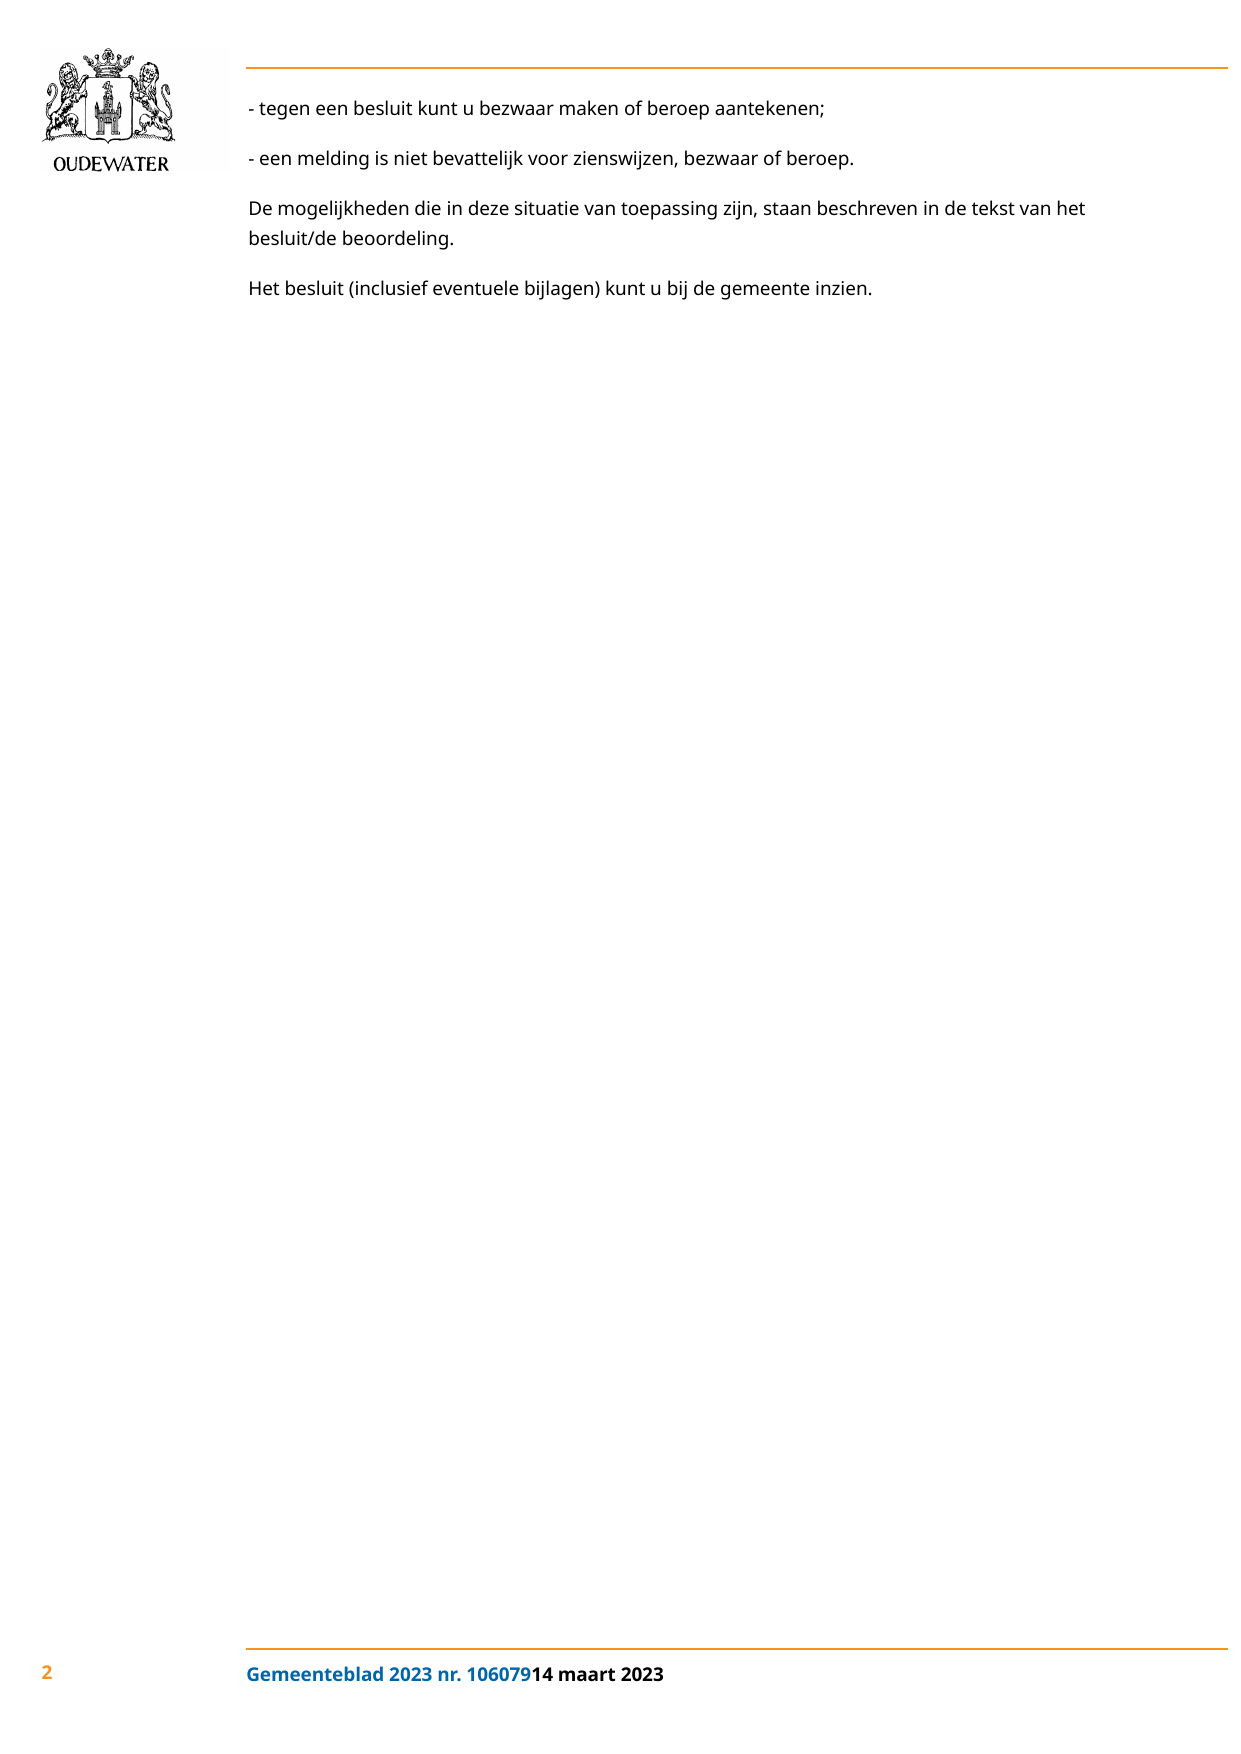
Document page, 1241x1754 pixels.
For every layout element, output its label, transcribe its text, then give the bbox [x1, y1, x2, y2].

text - tegen een besluit kunt u bezwaar maken of beroep aantekenen; [248, 95, 1152, 121]
text - een melding is niet bevattelijk voor zienswijzen, bezwaar of beroep. [248, 145, 1152, 171]
text De mogelijkheden die in deze situatie van toepassing zijn, staan beschreven in de tekst van het besluit/de beoordeling. [248, 196, 1152, 251]
text Het besluit (inclusief eventuele bijlagen) kunt u bij de gemeente inzien. [248, 276, 1152, 301]
picture [41, 47, 231, 172]
